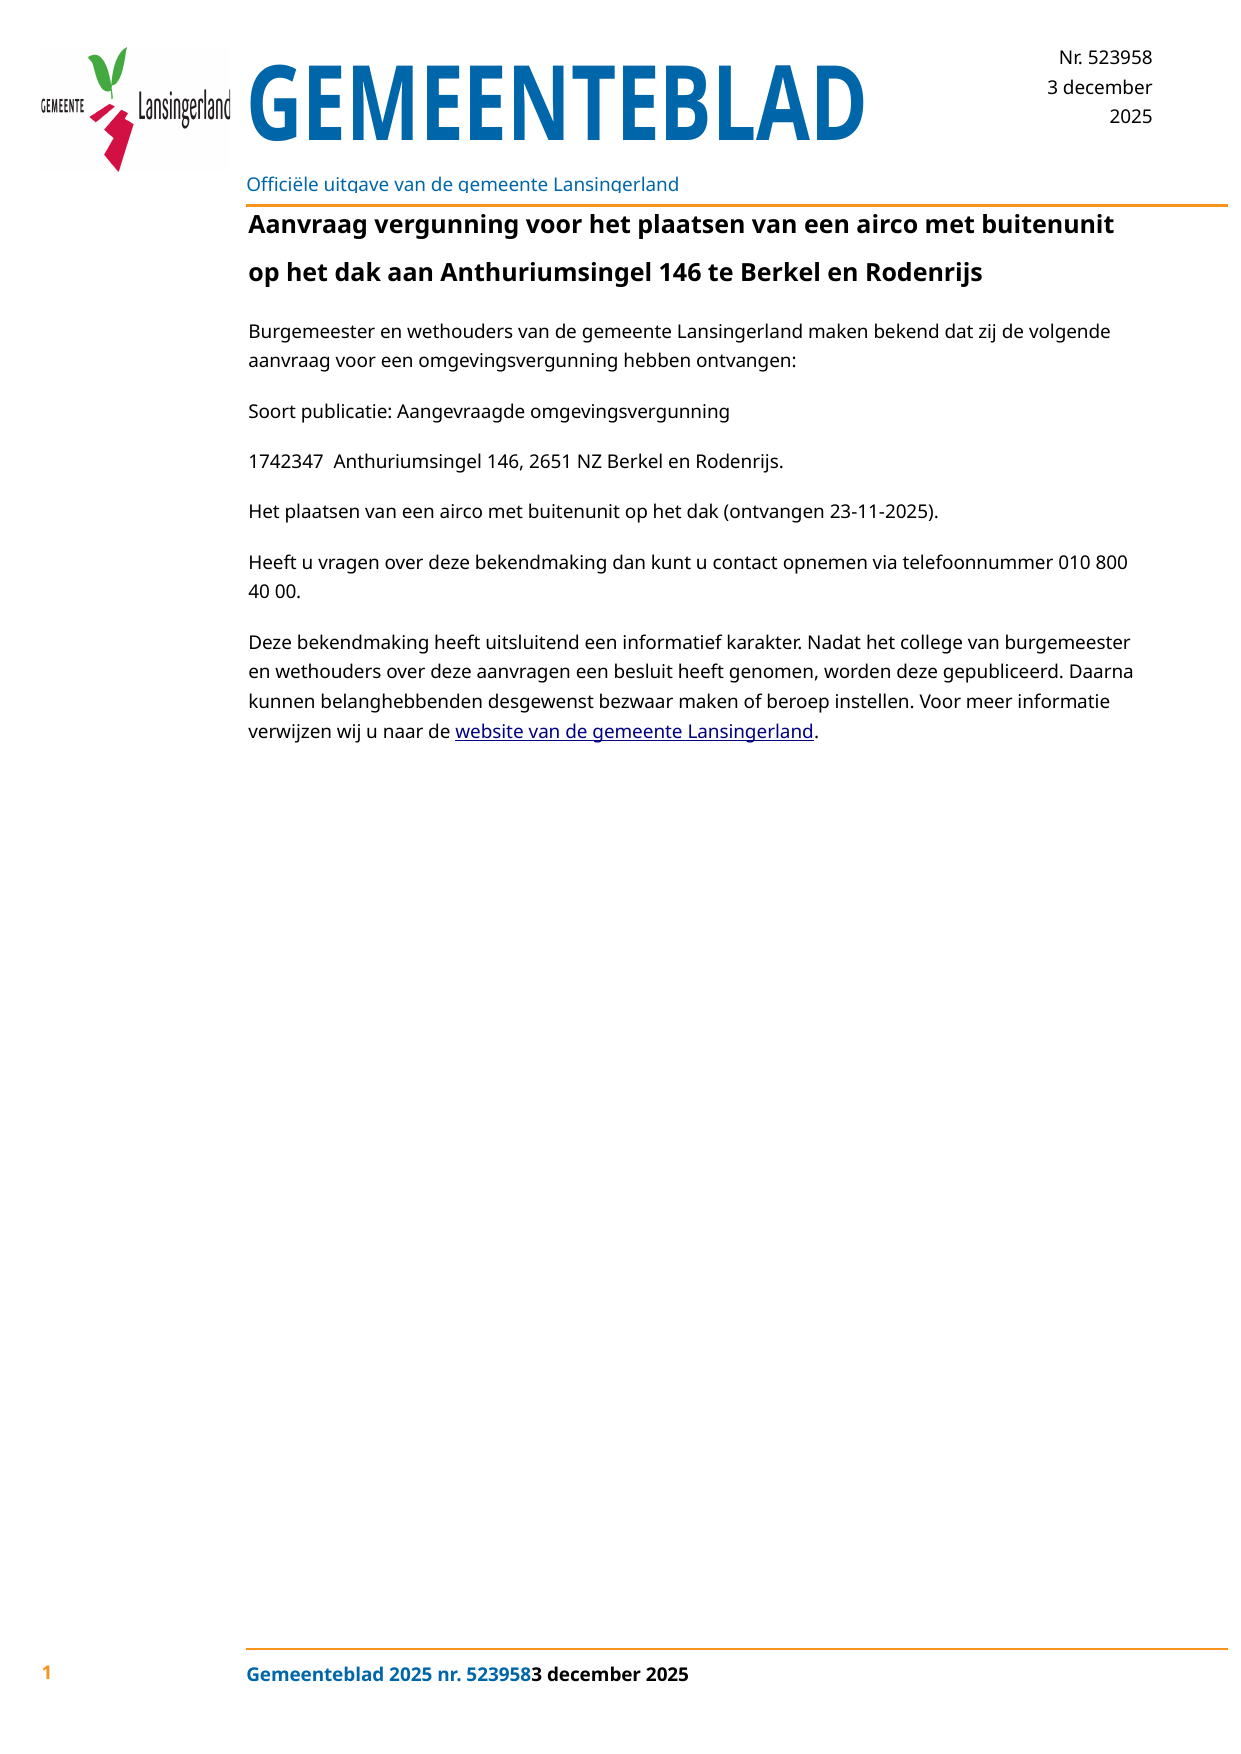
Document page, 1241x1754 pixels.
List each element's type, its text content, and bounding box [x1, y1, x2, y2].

text Burgemeester en wethouders van de gemeente Lansingerland maken bekend dat zij de volgende aanvraag voor een omgevingsvergunning hebben ontvangen: [248, 318, 1152, 373]
picture [41, 47, 231, 172]
text 1742347 Anthuriumsingel 146, 2651 NZ Berkel en Rodenrijs. [248, 448, 1152, 474]
text Soort publicatie: Aangevraagde omgevingsvergunning [248, 398, 1152, 424]
text Deze bekendmaking heeft uitsluitend een informatief karakter. Nadat het college van burgemeester en wethouders over deze aanvragen een besluit heeft genomen, worden deze gepubliceerd. Daarna kunnen belanghebbenden desgewenst bezwaar maken of beroep instellen. Voor meer informatie verwijzen wij u naar de website van de gemeente Lansingerland. [248, 629, 1152, 744]
text Heeft u vragen over deze bekendmaking dan kunt u contact opnemen via telefoonnummer 010 800 40 00. [248, 549, 1152, 604]
text Het plaatsen van een airco met buitenunit op het dak (ontvangen 23-11-2025). [248, 499, 1152, 524]
text Aanvraag vergunning voor het plaatsen van een airco met buitenunit op het dak aan Anthuriumsingel 146 te Berkel en Rodenrijs [248, 207, 1152, 288]
